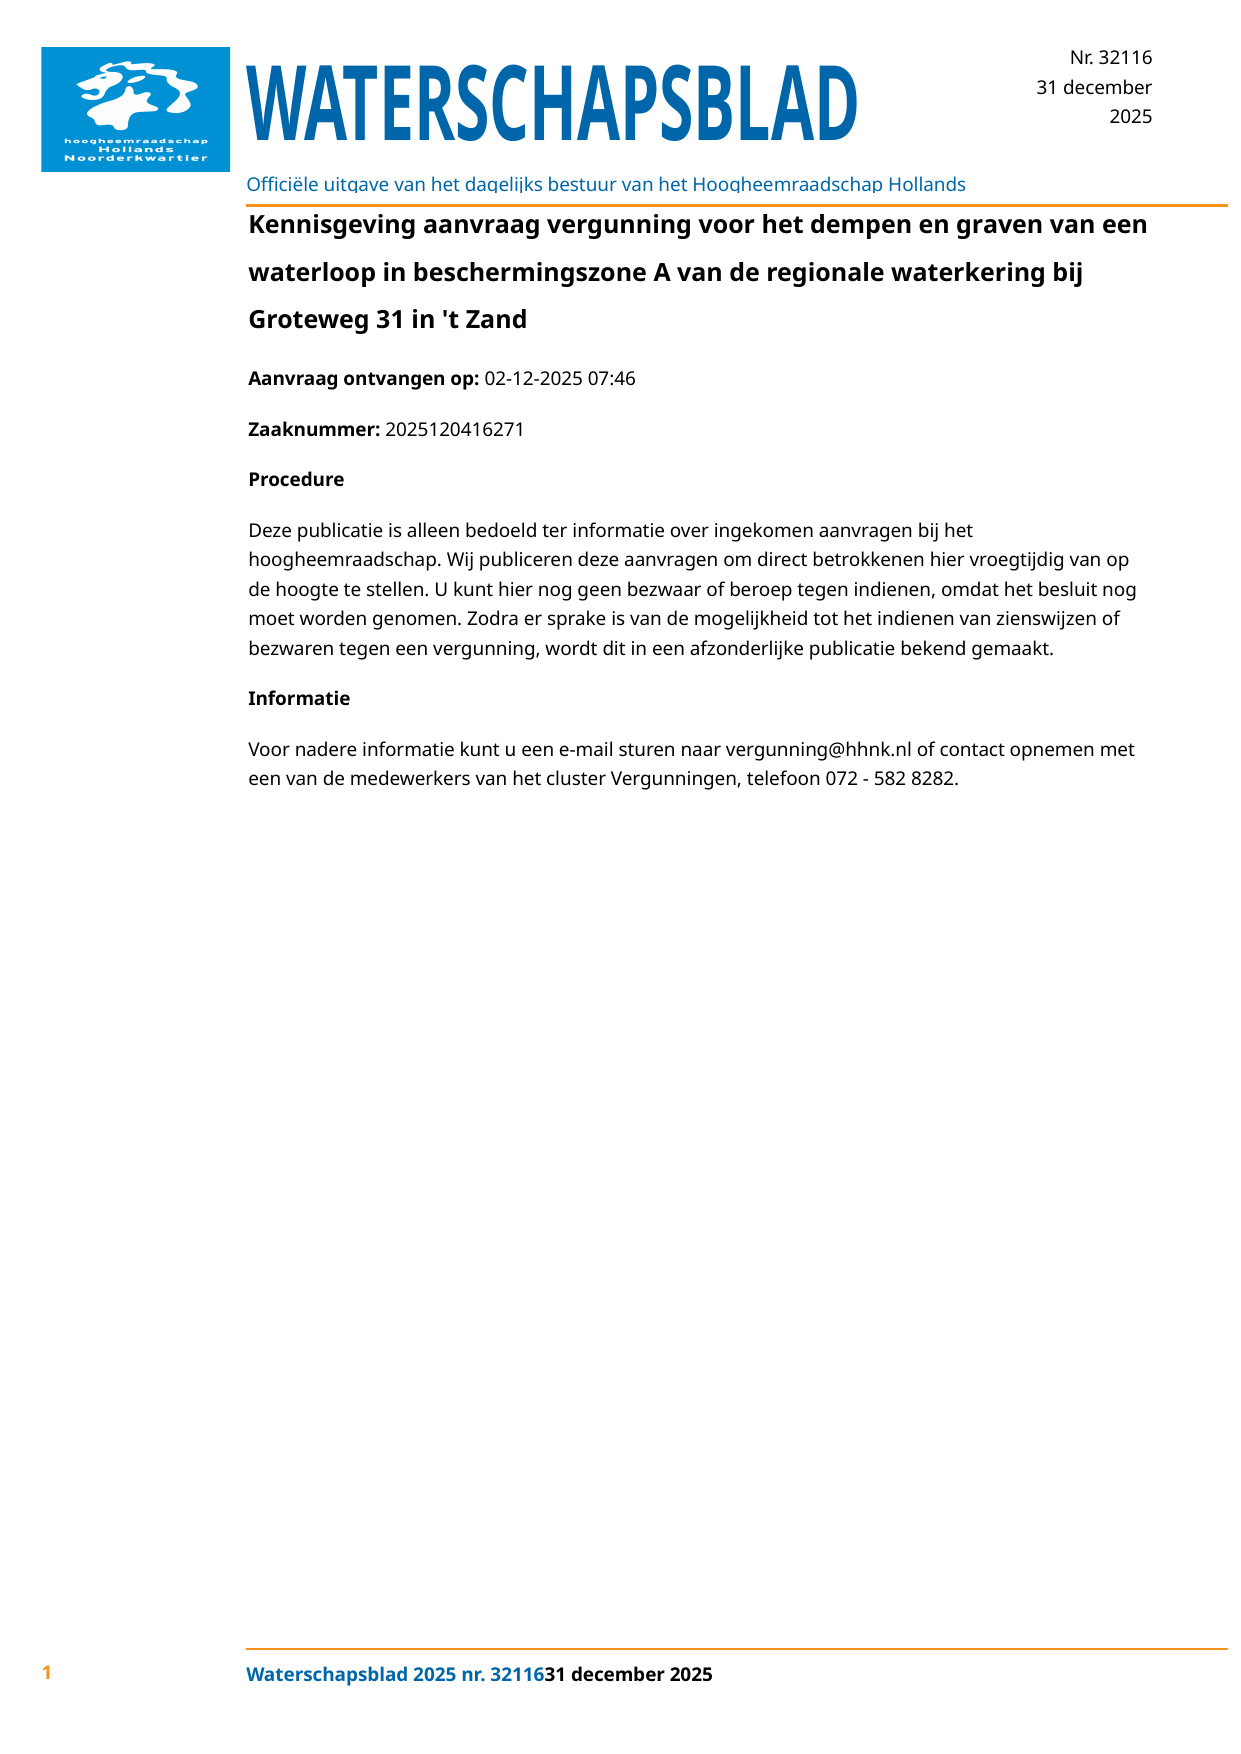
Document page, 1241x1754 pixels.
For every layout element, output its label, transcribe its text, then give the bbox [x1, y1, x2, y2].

text Zaaknummer: 2025120416271 [248, 416, 1152, 442]
text Kennisgeving aanvraag vergunning voor het dempen en graven van een waterloop in beschermingszone A van de regionale waterkering bij Groteweg 31 in 't Zand [248, 207, 1152, 336]
text Informatie [248, 686, 1152, 711]
picture [78, 64, 122, 99]
text Aanvraag ontvangen op: 02-12-2025 07:46 [248, 366, 1152, 391]
text Procedure [248, 466, 1152, 492]
text Voor nadere informatie kunt u een e-mail sturen naar vergunning@hhnk.nl of contact opnemen met een van de medewerkers van het cluster Vergunningen, telefoon 072 - 582 8282. [248, 736, 1152, 791]
picture [129, 76, 144, 82]
text Deze publicatie is alleen bedoeld ter informatie over ingekomen aanvragen bij het hoogheemraadschap. Wij publiceren deze aanvragen om direct betrokkenen hier vroegtijdig van op de hoogte te stellen. U kunt hier nog geen bezwaar of beroep tegen indienen, omdat het besluit nog moet worden genomen. Zodra er sprake is van de mogelijkheid tot het indienen van zienswijzen of bezwaren tegen een vergunning, wordt dit in een afzonderlijke publicatie bekend gemaakt. [248, 517, 1152, 661]
picture [88, 87, 157, 130]
picture [118, 62, 197, 112]
